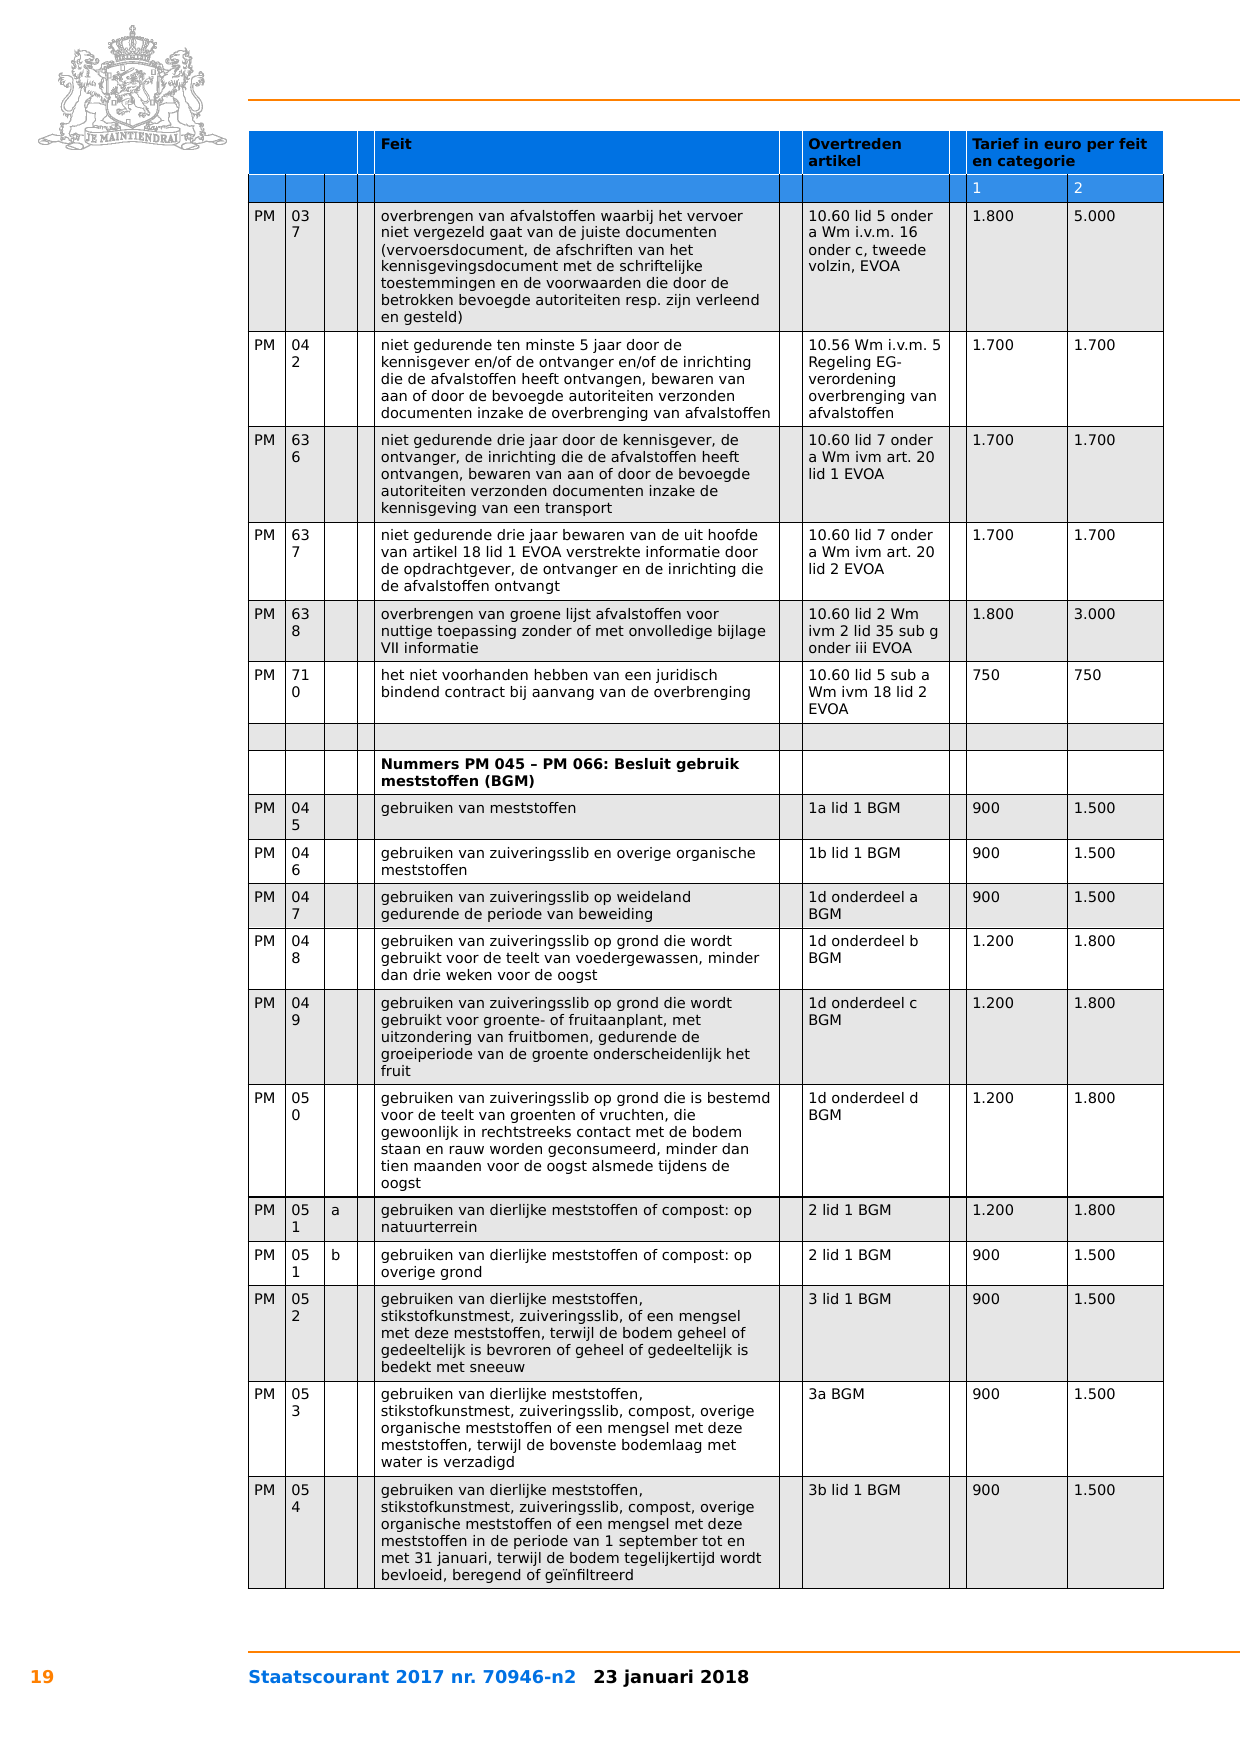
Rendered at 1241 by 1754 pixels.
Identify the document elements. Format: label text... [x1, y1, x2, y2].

table_cell [780, 427, 802, 522]
table_cell PM [249, 1477, 285, 1588]
table_cell 1 [967, 175, 1067, 202]
table_cell 2 [1068, 175, 1163, 202]
table_cell 900 [967, 884, 1067, 927]
table_cell gebruiken van dierlijke meststoffen of compost: op natuurterrein [375, 1198, 779, 1241]
table_cell [325, 884, 357, 927]
table_cell 10.60 lid 5 onder a Wm i.v.m. 16 onder c, tweede volzin, EVOA [803, 203, 949, 331]
table_cell [358, 1198, 374, 1241]
table_cell 750 [1068, 662, 1163, 723]
table_cell [325, 332, 357, 426]
table_cell [950, 1286, 966, 1381]
table_cell 1.800 [1068, 929, 1163, 989]
table_cell [780, 662, 802, 723]
table_cell PM [249, 332, 285, 426]
table_cell PM [249, 840, 285, 883]
table_cell 1.500 [1068, 884, 1163, 927]
table_cell [358, 601, 374, 661]
table_cell [780, 1477, 802, 1588]
table_cell gebruiken van dierlijke meststoffen of compost: op overige grond [375, 1242, 779, 1285]
table_cell 10.60 lid 5 sub a Wm ivm 18 lid 2 EVOA [803, 662, 949, 723]
table_cell [780, 1242, 802, 1285]
table_cell [950, 1382, 966, 1476]
table_cell 900 [967, 1477, 1067, 1588]
table_cell [358, 795, 374, 839]
table_cell 638 [286, 601, 324, 661]
table_cell [950, 1242, 966, 1285]
table_cell [358, 1382, 374, 1476]
table_cell [780, 724, 802, 750]
table_cell niet gedurende drie jaar door de kennisgever, de ontvanger, de inrichting die de afvalstoffen heeft ontvangen, bewaren van aan of door de bevoegde autoriteiten verzonden documenten inzake de kennisgeving van een transport [375, 427, 779, 522]
table_cell 1b lid 1 BGM [803, 840, 949, 883]
table_cell [950, 840, 966, 883]
table_cell [325, 427, 357, 522]
table_cell 1.500 [1068, 1382, 1163, 1476]
table_cell [950, 1198, 966, 1241]
table_cell 037 [286, 203, 324, 331]
table_cell [950, 662, 966, 723]
table_cell 10.60 lid 2 Wm ivm 2 lid 35 sub g onder iii EVOA [803, 601, 949, 661]
table_header Overtreden artikel [803, 131, 949, 174]
table_cell [780, 1382, 802, 1476]
table_cell [249, 724, 285, 750]
table_cell PM [249, 1242, 285, 1285]
table_cell PM [249, 884, 285, 927]
table_cell 1.700 [1068, 523, 1163, 600]
table_cell [780, 795, 802, 839]
table_header Feit [375, 131, 779, 174]
table_cell 1.700 [967, 427, 1067, 522]
table_cell [358, 203, 374, 331]
table_cell [950, 990, 966, 1084]
table_cell [358, 332, 374, 426]
table_cell [325, 601, 357, 661]
table_cell 1.500 [1068, 795, 1163, 839]
table_cell 10.60 lid 7 onder a Wm ivm art. 20 lid 2 EVOA [803, 523, 949, 600]
table_cell overbrengen van afvalstoffen waarbij het vervoer niet vergezeld gaat van de juiste documenten (vervoersdocument, de afschriften van het kennisgevingsdocument met de schriftelijke toestemmingen en de voorwaarden die door de betrokken bevoegde autoriteiten resp. zijn verleend en gesteld) [375, 203, 779, 331]
table_cell 046 [286, 840, 324, 883]
table_cell [375, 724, 779, 750]
table_cell [286, 175, 324, 202]
table_cell [950, 203, 966, 331]
table_cell [780, 175, 802, 202]
table_cell PM [249, 523, 285, 600]
table_cell gebruiken van zuiveringsslib op grond die is bestemd voor de teelt van groenten of vruchten, die gewoonlijk in rechtstreeks contact met de bodem staan en rauw worden geconsumeerd, minder dan tien maanden voor de oogst alsmede tijdens de oogst [375, 1085, 779, 1196]
table_cell [358, 427, 374, 522]
table_cell 1.800 [1068, 1198, 1163, 1241]
table_cell [358, 724, 374, 750]
table_cell gebruiken van dierlijke meststoffen, stikstofkunstmest, zuiveringsslib, compost, overige organische meststoffen of een mengsel met deze meststoffen, terwijl de bovenste bodemlaag met water is verzadigd [375, 1382, 779, 1476]
table_cell 10.56 Wm i.v.m. 5 Regeling EG-verordening overbrenging van afvalstoffen [803, 332, 949, 426]
table_cell PM [249, 601, 285, 661]
table_cell [358, 1477, 374, 1588]
table_cell [780, 523, 802, 600]
table_cell gebruiken van meststoffen [375, 795, 779, 839]
table_cell 900 [967, 1382, 1067, 1476]
table_cell [325, 990, 357, 1084]
table_cell 1.700 [1068, 427, 1163, 522]
table_cell 3.000 [1068, 601, 1163, 661]
table_cell PM [249, 1382, 285, 1476]
table_cell 1.500 [1068, 1286, 1163, 1381]
picture [38, 25, 227, 150]
table_cell gebruiken van dierlijke meststoffen, stikstofkunstmest, zuiveringsslib, compost, overige organische meststoffen of een mengsel met deze meststoffen in de periode van 1 september tot en met 31 januari, terwijl de bodem tegelijkertijd wordt bevloeid, beregend of geïnfiltreerd [375, 1477, 779, 1588]
table_cell gebruiken van zuiveringsslib op grond die wordt gebruikt voor groente- of fruitaanplant, met uitzondering van fruitbomen, gedurende de groeiperiode van de groente onderscheidenlijk het fruit [375, 990, 779, 1084]
table_cell [325, 929, 357, 989]
table_cell [950, 795, 966, 839]
table_cell 750 [967, 662, 1067, 723]
table_cell 045 [286, 795, 324, 839]
table_cell PM [249, 427, 285, 522]
table_cell [780, 601, 802, 661]
table_cell [950, 929, 966, 989]
table_cell [780, 929, 802, 989]
table_cell 1d onderdeel d BGM [803, 1085, 949, 1196]
table_cell PM [249, 795, 285, 839]
table_cell 900 [967, 1242, 1067, 1285]
table_cell [325, 662, 357, 723]
table_cell 051 [286, 1198, 324, 1241]
table_cell 1.200 [967, 929, 1067, 989]
table_cell 049 [286, 990, 324, 1084]
table_cell [286, 724, 324, 750]
table_cell PM [249, 1286, 285, 1381]
table_cell PM [249, 1085, 285, 1196]
table_header Tarief in euro per feit en categorie [967, 131, 1163, 174]
table_cell [803, 724, 949, 750]
table_cell [950, 751, 966, 794]
table_cell 2 lid 1 BGM [803, 1198, 949, 1241]
table_cell [803, 751, 949, 794]
table_cell [780, 840, 802, 883]
table_cell 2 lid 1 BGM [803, 1242, 949, 1285]
table_cell gebruiken van dierlijke meststoffen, stikstofkunstmest, zuiveringsslib, of een mengsel met deze meststoffen, terwijl de bodem geheel of gedeeltelijk is bevroren of geheel of gedeeltelijk is bedekt met sneeuw [375, 1286, 779, 1381]
table_cell 1.700 [967, 523, 1067, 600]
table_cell 3a BGM [803, 1382, 949, 1476]
table_cell 050 [286, 1085, 324, 1196]
table_cell [358, 1242, 374, 1285]
table_cell [325, 840, 357, 883]
table_cell b [325, 1242, 357, 1285]
table_cell [780, 990, 802, 1084]
table_cell [950, 427, 966, 522]
table_cell [325, 523, 357, 600]
table_cell [325, 1382, 357, 1476]
table_cell 1.500 [1068, 840, 1163, 883]
table_cell [950, 1085, 966, 1196]
table_cell PM [249, 990, 285, 1084]
table_cell [325, 1286, 357, 1381]
table_cell 1.200 [967, 990, 1067, 1084]
table_cell 900 [967, 795, 1067, 839]
table_cell [950, 332, 966, 426]
table_cell 3b lid 1 BGM [803, 1477, 949, 1588]
table_cell 1.200 [967, 1198, 1067, 1241]
table_cell [780, 1286, 802, 1381]
table_cell 1.700 [1068, 332, 1163, 426]
table_cell [1068, 751, 1163, 794]
table_header [950, 131, 966, 174]
table_cell [967, 724, 1067, 750]
table_cell [950, 884, 966, 927]
table_cell overbrengen van groene lijst afvalstoffen voor nuttige toepassing zonder of met onvolledige bijlage VII informatie [375, 601, 779, 661]
table_cell 1.800 [1068, 990, 1163, 1084]
table_cell 052 [286, 1286, 324, 1381]
table_cell gebruiken van zuiveringsslib op grond die wordt gebruikt voor de teelt van voedergewassen, minder dan drie weken voor de oogst [375, 929, 779, 989]
table_cell 637 [286, 523, 324, 600]
table_cell [950, 175, 966, 202]
table_cell [950, 1477, 966, 1588]
table_cell [780, 203, 802, 331]
table_cell [358, 751, 374, 794]
table_cell 10.60 lid 7 onder a Wm ivm art. 20 lid 1 EVOA [803, 427, 949, 522]
table_cell 1d onderdeel c BGM [803, 990, 949, 1084]
table_cell 1.700 [967, 332, 1067, 426]
table_cell [780, 751, 802, 794]
table_cell 1a lid 1 BGM [803, 795, 949, 839]
table_cell [358, 929, 374, 989]
table_header [249, 131, 357, 174]
table_cell [780, 1085, 802, 1196]
table_cell [967, 751, 1067, 794]
table_cell Nummers PM 045 – PM 066: Besluit gebruik meststoffen (BGM) [375, 751, 779, 794]
table_cell 900 [967, 840, 1067, 883]
table_cell 1.800 [967, 203, 1067, 331]
table_cell [249, 175, 285, 202]
table_cell [950, 601, 966, 661]
table_cell [358, 1085, 374, 1196]
table_cell 1.200 [967, 1085, 1067, 1196]
table_cell [780, 884, 802, 927]
table_cell [358, 523, 374, 600]
table_cell 048 [286, 929, 324, 989]
table_cell 042 [286, 332, 324, 426]
table_cell [286, 751, 324, 794]
table_cell [950, 523, 966, 600]
table_cell PM [249, 203, 285, 331]
table_cell [358, 175, 374, 202]
table_cell a [325, 1198, 357, 1241]
table_cell [325, 724, 357, 750]
table_cell [358, 884, 374, 927]
table_cell het niet voorhanden hebben van een juridisch bindend contract bij aanvang van de overbrenging [375, 662, 779, 723]
table_cell [950, 724, 966, 750]
table_cell 1.800 [1068, 1085, 1163, 1196]
table_cell niet gedurende drie jaar bewaren van de uit hoofde van artikel 18 lid 1 EVOA verstrekte informatie door de opdrachtgever, de ontvanger en de inrichting die de afvalstoffen ontvangt [375, 523, 779, 600]
table_cell 051 [286, 1242, 324, 1285]
table_cell 5.000 [1068, 203, 1163, 331]
table_cell [358, 990, 374, 1084]
table_cell [780, 332, 802, 426]
table_cell 1d onderdeel b BGM [803, 929, 949, 989]
table_cell [325, 1085, 357, 1196]
table_cell 710 [286, 662, 324, 723]
table_cell PM [249, 929, 285, 989]
table_cell niet gedurende ten minste 5 jaar door de kennisgever en/of de ontvanger en/of de inrichting die de afvalstoffen heeft ontvangen, bewaren van aan of door de bevoegde autoriteiten verzonden documenten inzake de overbrenging van afvalstoffen [375, 332, 779, 426]
table_cell 047 [286, 884, 324, 927]
table_cell 054 [286, 1477, 324, 1588]
table_cell 1.500 [1068, 1477, 1163, 1588]
table_cell PM [249, 662, 285, 723]
table_cell [325, 795, 357, 839]
table_cell [358, 840, 374, 883]
table_cell [325, 203, 357, 331]
table_cell [325, 1477, 357, 1588]
table_header [780, 131, 802, 174]
table_cell PM [249, 1198, 285, 1241]
table_cell 1.500 [1068, 1242, 1163, 1285]
table_cell 1d onderdeel a BGM [803, 884, 949, 927]
table_cell 1.800 [967, 601, 1067, 661]
table_cell 636 [286, 427, 324, 522]
table_header [358, 131, 374, 174]
table_cell 900 [967, 1286, 1067, 1381]
table_cell 3 lid 1 BGM [803, 1286, 949, 1381]
table_cell [375, 175, 779, 202]
table_cell gebruiken van zuiveringsslib op weideland gedurende de periode van beweiding [375, 884, 779, 927]
table_cell [325, 175, 357, 202]
table_cell [780, 1198, 802, 1241]
table_cell 053 [286, 1382, 324, 1476]
table_cell [325, 751, 357, 794]
table_cell [358, 1286, 374, 1381]
table_cell gebruiken van zuiveringsslib en overige organische meststoffen [375, 840, 779, 883]
table_cell [803, 175, 949, 202]
table_cell [249, 751, 285, 794]
table_cell [1068, 724, 1163, 750]
table_cell [358, 662, 374, 723]
